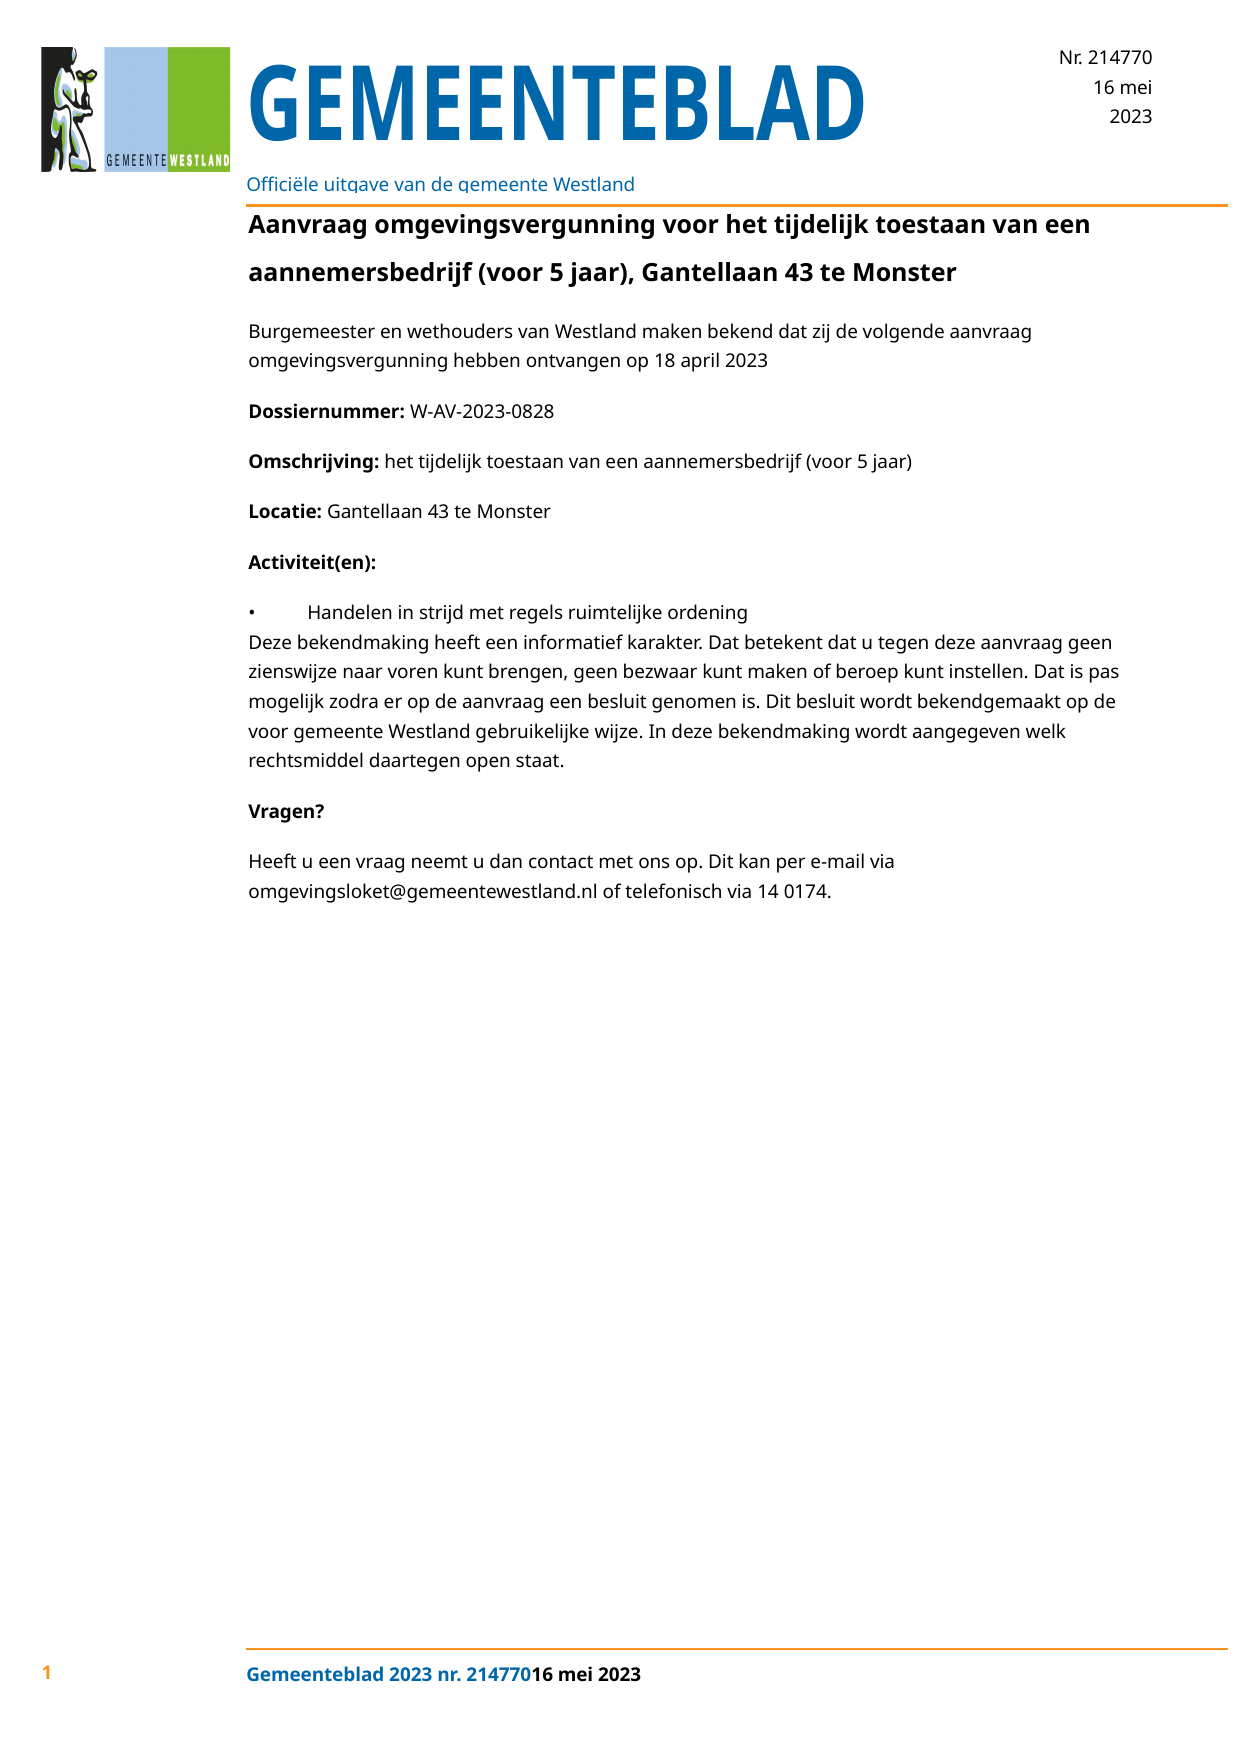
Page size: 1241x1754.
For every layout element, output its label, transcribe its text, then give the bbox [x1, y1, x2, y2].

text Aanvraag omgevingsvergunning voor het tijdelijk toestaan van een aannemersbedrijf (voor 5 jaar), Gantellaan 43 te Monster [248, 207, 1152, 288]
picture [41, 47, 231, 172]
text Deze bekendmaking heeft een informatief karakter. Dat betekent dat u tegen deze aanvraag geen zienswijze naar voren kunt brengen, geen bezwaar kunt maken of beroep kunt instellen. Dat is pas mogelijk zodra er op de aanvraag een besluit genomen is. Dit besluit wordt bekendgemaakt op de voor gemeente Westland gebruikelijke wijze. In deze bekendmaking wordt aangegeven welk rechtsmiddel daartegen open staat. [248, 629, 1152, 773]
text Heeft u een vraag neemt u dan contact met ons op. Dit kan per e-mail via omgevingsloket@gemeentewestland.nl of telefonisch via 14 0174. [248, 848, 1152, 904]
text Burgemeester en wethouders van Westland maken bekend dat zij de volgende aanvraag omgevingsvergunning hebben ontvangen op 18 april 2023 [248, 318, 1152, 373]
list Handelen in strijd met regels ruimtelijke ordening [248, 599, 1152, 625]
text Dossiernummer: W-AV-2023-0828 [248, 398, 1152, 424]
text Activiteit(en): [248, 549, 1152, 575]
text Locatie: Gantellaan 43 te Monster [248, 499, 1152, 524]
text Omschrijving: het tijdelijk toestaan van een aannemersbedrijf (voor 5 jaar) [248, 448, 1152, 474]
text Vragen? [248, 798, 1152, 824]
